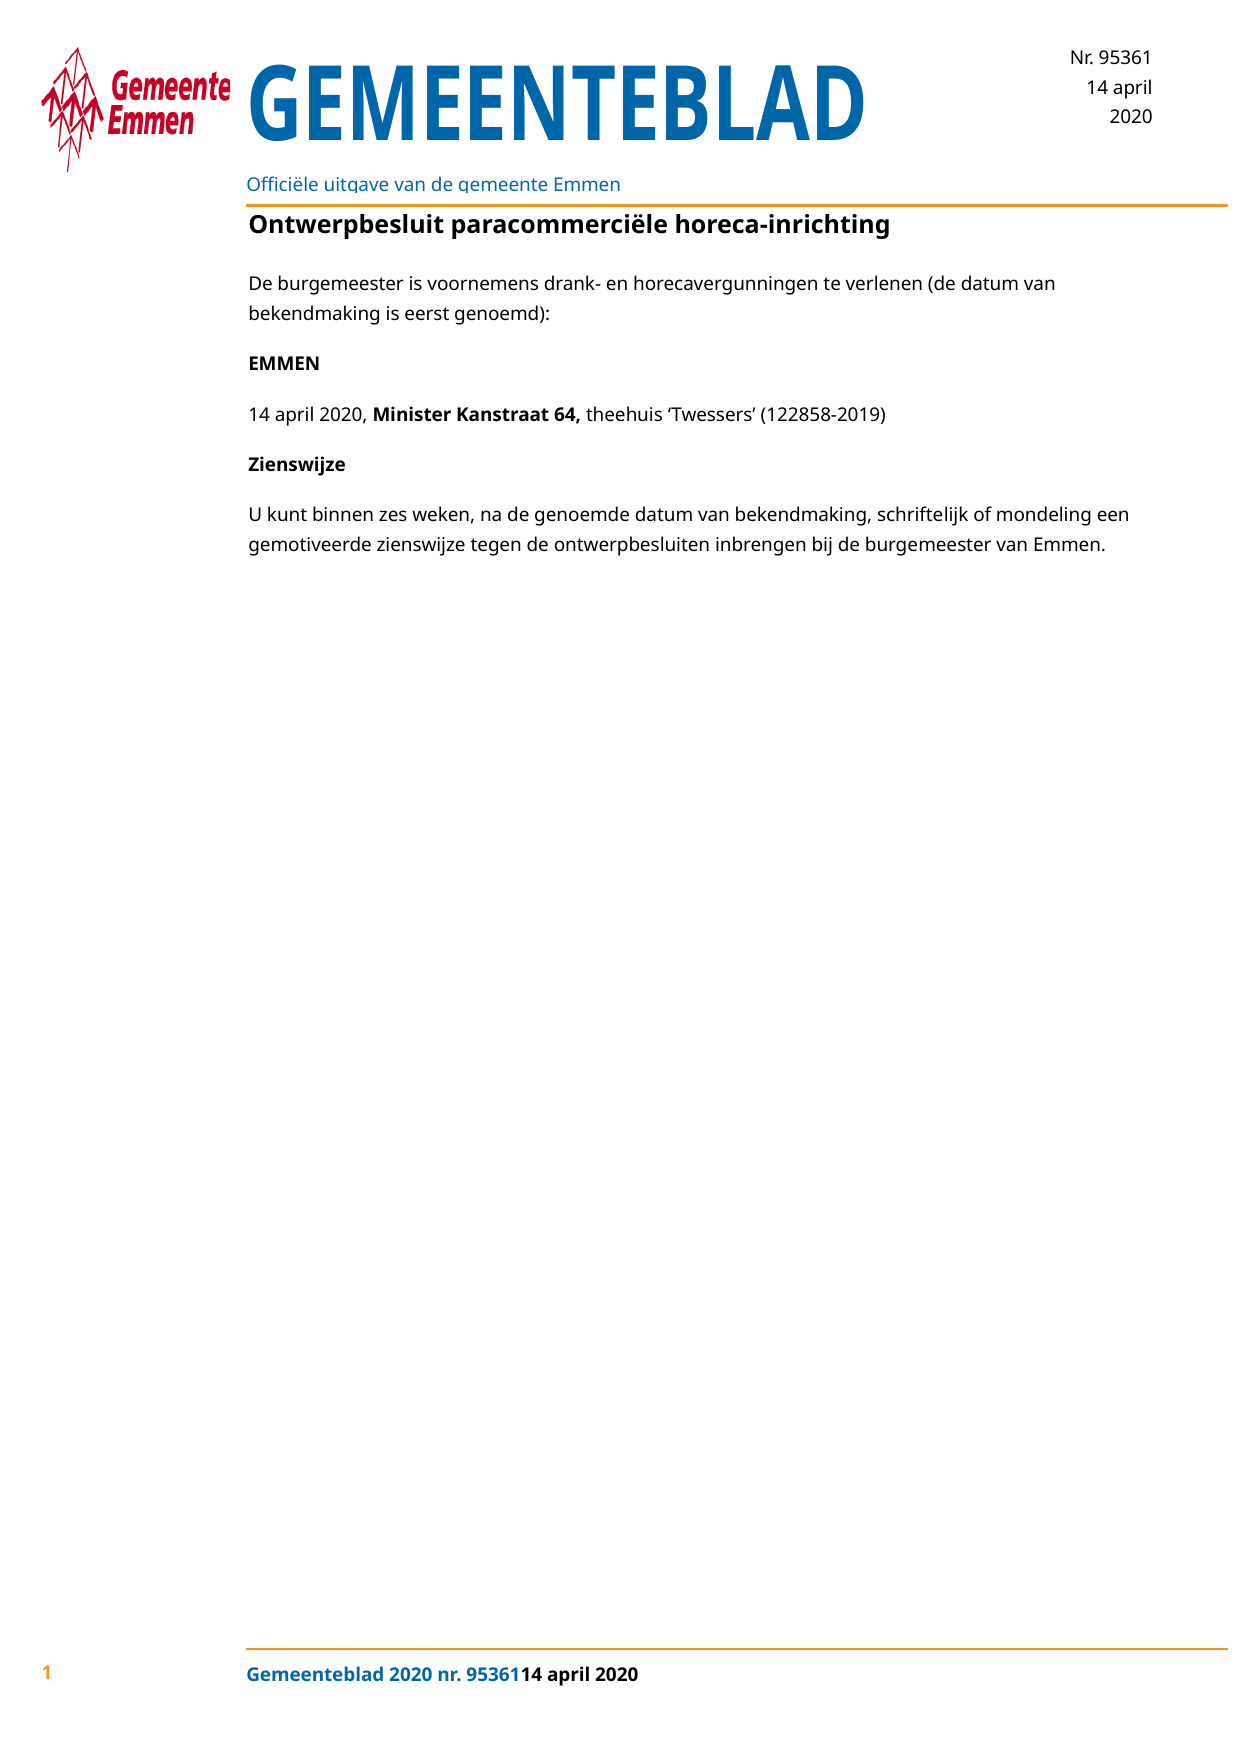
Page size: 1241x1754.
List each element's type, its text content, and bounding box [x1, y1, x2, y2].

text 14 april 2020, Minister Kanstraat 64, theehuis ‘Twessers’ (122858-2019) [248, 401, 1152, 426]
picture [41, 47, 231, 172]
text Ontwerpbesluit paracommerciële horeca-inrichting [248, 207, 1152, 241]
text Zienswijze [248, 451, 1152, 477]
text EMMEN [248, 350, 1152, 376]
text De burgemeester is voornemens drank- en horecavergunningen te verlenen (de datum van bekendmaking is eerst genoemd): [248, 270, 1152, 326]
text U kunt binnen zes weken, na de genoemde datum van bekendmaking, schrifte­lijk of mondeling een gemo­ti­veerde zienswijze tegen de ontwerpbesluiten inbrengen bij de burge­meester van Emmen. [248, 502, 1152, 557]
